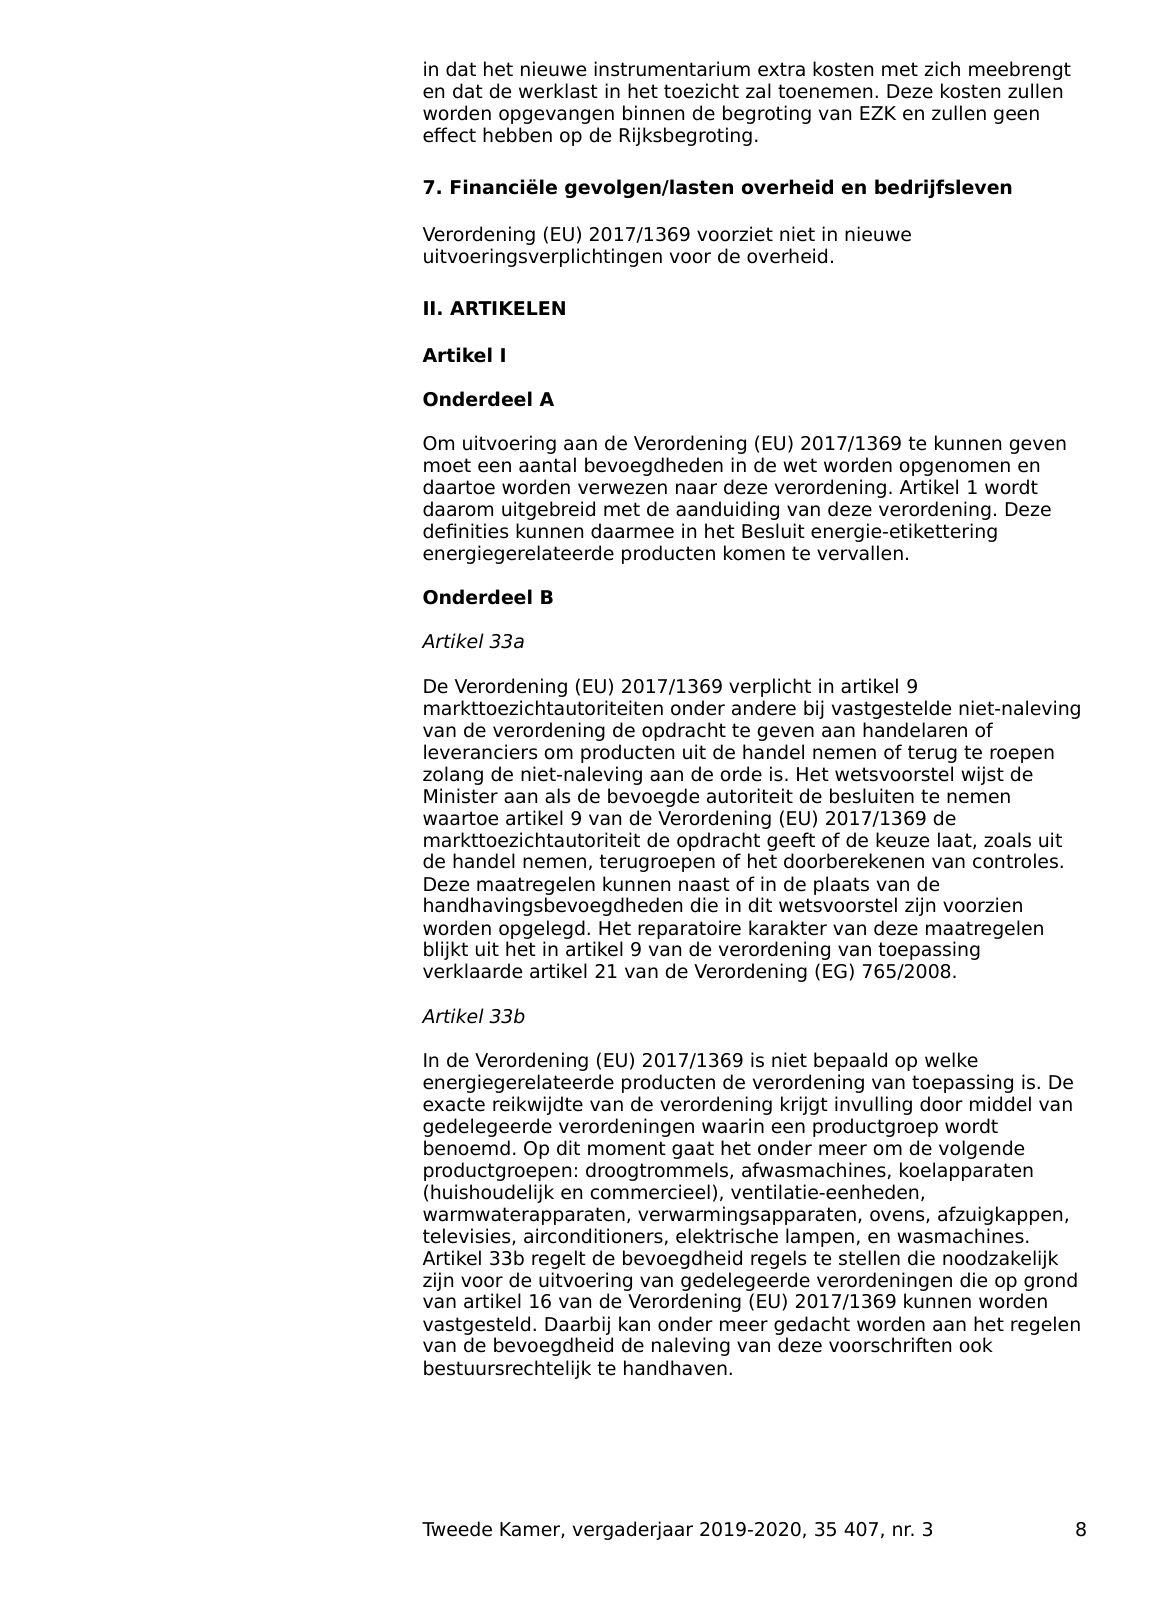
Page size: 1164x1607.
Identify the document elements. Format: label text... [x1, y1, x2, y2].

subtitle II. ARTIKELEN [422, 298, 1087, 320]
text Om uitvoering aan de Verordening (EU) 2017/1369 te kunnen geven moet een aantal bevoegdheden in de wet worden opgenomen en daartoe worden verwezen naar deze verordening. Artikel 1 wordt daarom uitgebreid met de aanduiding van deze verordening. Deze definities kunnen daarmee in het Besluit energie-etikettering energiegerelateerde producten komen te vervallen. [422, 433, 1087, 565]
subtitle Onderdeel A [422, 389, 1087, 411]
subtitle Artikel I [422, 345, 1087, 367]
subtitle Artikel 33a [422, 631, 1087, 653]
subtitle Artikel 33b [422, 1006, 1087, 1027]
subtitle 7. Financiële gevolgen/lasten overheid en bedrijfsleven [422, 177, 1087, 199]
subtitle Onderdeel B [422, 587, 1087, 609]
text De Verordening (EU) 2017/1369 verplicht in artikel 9 markttoezichtautoriteiten onder andere bij vastgestelde niet-naleving van de verordening de opdracht te geven aan handelaren of leveranciers om producten uit de handel nemen of terug te roepen zolang de niet-naleving aan de orde is. Het wetsvoorstel wijst de Minister aan als de bevoegde autoriteit de besluiten te nemen waartoe artikel 9 van de Verordening (EU) 2017/1369 de markttoezichtautoriteit de opdracht geeft of de keuze laat, zoals uit de handel nemen, terugroepen of het doorberekenen van controles. Deze maatregelen kunnen naast of in de plaats van de handhavingsbevoegdheden die in dit wetsvoorstel zijn voorzien worden opgelegd. Het reparatoire karakter van deze maatregelen blijkt uit het in artikel 9 van de verordening van toepassing verklaarde artikel 21 van de Verordening (EG) 765/2008. [422, 676, 1087, 983]
text In de Verordening (EU) 2017/1369 is niet bepaald op welke energiegerelateerde producten de verordening van toepassing is. De exacte reikwijdte van de verordening krijgt invulling door middel van gedelegeerde verordeningen waarin een productgroep wordt benoemd. Op dit moment gaat het onder meer om de volgende productgroepen: droogtrommels, afwasmachines, koelapparaten (huishoudelijk en commercieel), ventilatie-eenheden, warmwaterapparaten, verwarmingsapparaten, ovens, afzuigkappen, televisies, airconditioners, elektrische lampen, en wasmachines. Artikel 33b regelt de bevoegdheid regels te stellen die noodzakelijk zijn voor de uitvoering van gedelegeerde verordeningen die op grond van artikel 16 van de Verordening (EU) 2017/1369 kunnen worden vastgesteld. Daarbij kan onder meer gedacht worden aan het regelen van de bevoegdheid de naleving van deze voorschriften ook bestuursrechtelijk te handhaven. [422, 1050, 1087, 1379]
text in dat het nieuwe instrumentarium extra kosten met zich meebrengt en dat de werklast in het toezicht zal toenemen. Deze kosten zullen worden opgevangen binnen de begroting van EZK en zullen geen effect hebben op de Rijksbegroting. [422, 59, 1087, 147]
text Verordening (EU) 2017/1369 voorziet niet in nieuwe uitvoeringsverplichtingen voor de overheid. [422, 224, 1087, 268]
